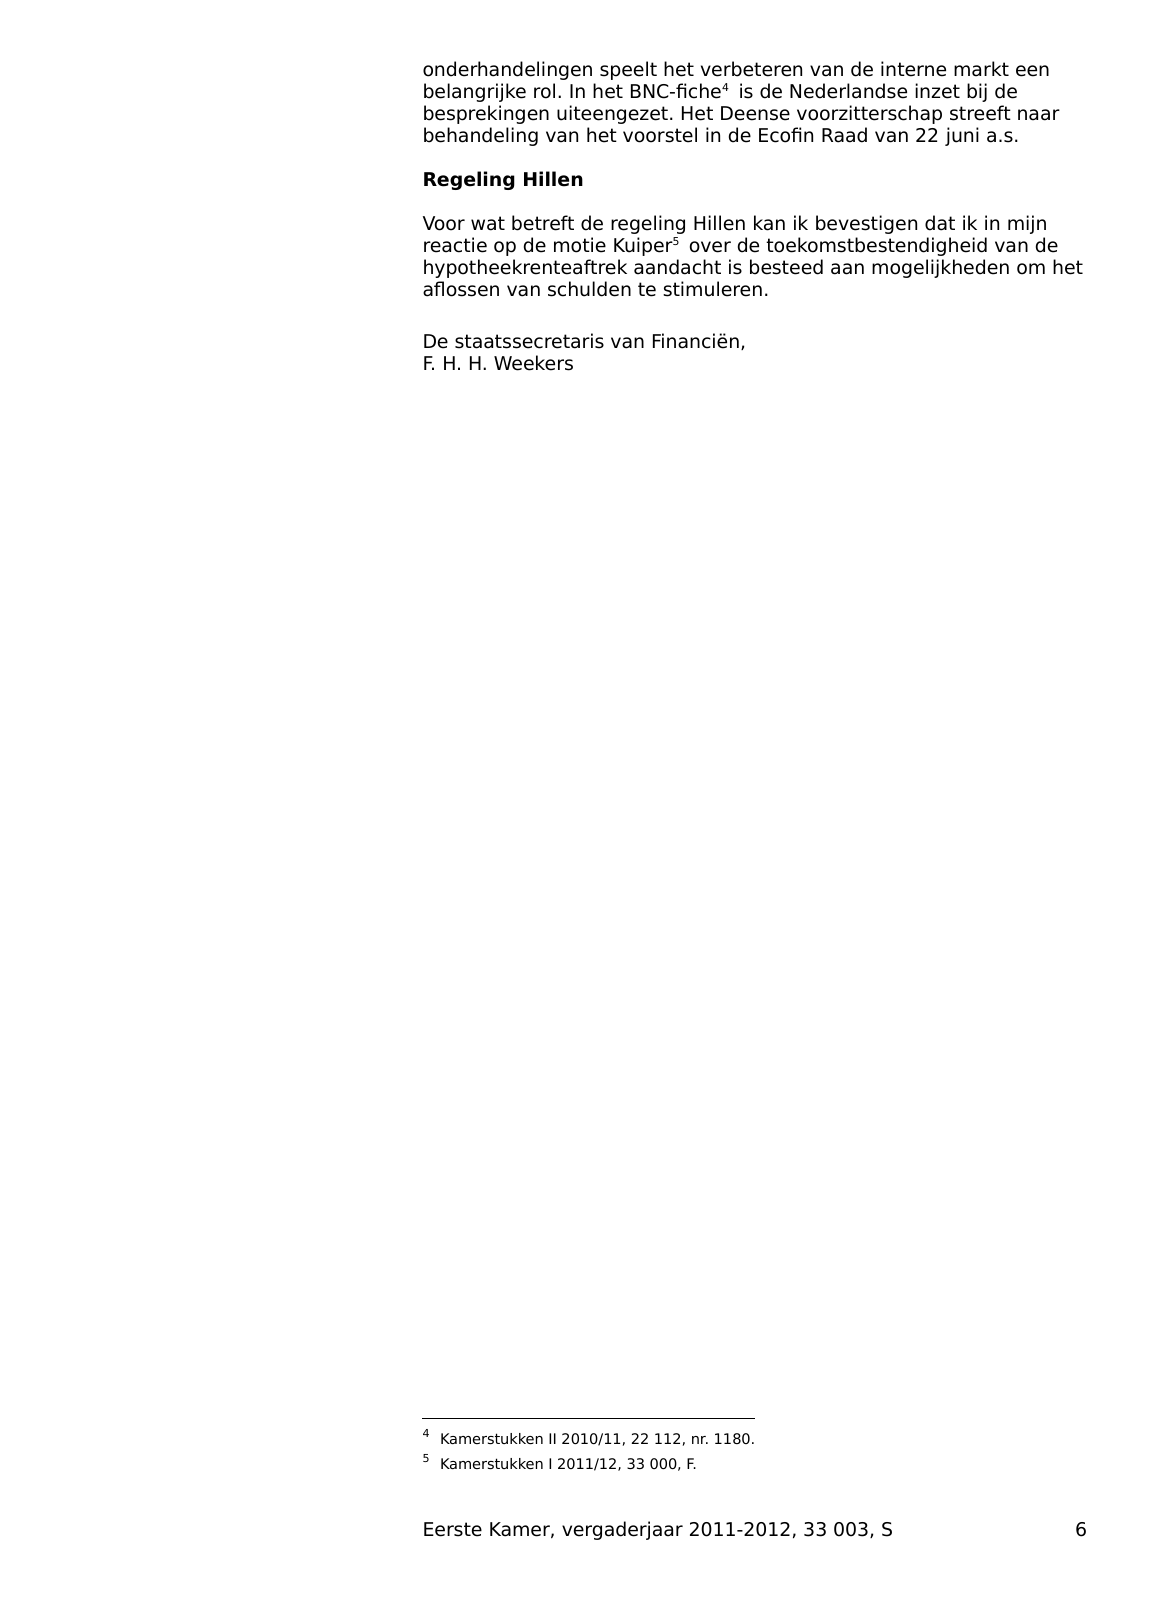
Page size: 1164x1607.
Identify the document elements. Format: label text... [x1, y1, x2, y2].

subtitle Regeling Hillen [422, 169, 1087, 191]
text Kamerstukken I 2011/12, 33 000, F. [422, 1452, 1087, 1474]
text Kamerstukken II 2010/11, 22 112, nr. 1180. [422, 1427, 1087, 1449]
text onderhandelingen speelt het verbeteren van de interne markt een belangrijke rol. In het BNC-fiche is de Nederlandse inzet bij de besprekingen uiteengezet. Het Deense voorzitterschap streeft naar behandeling van het voorstel in de Ecofin Raad van 22 juni a.s. [422, 59, 1087, 147]
text De staatssecretaris van Financiën, F. H. H. Weekers [422, 331, 1087, 375]
text Voor wat betreft de regeling Hillen kan ik bevestigen dat ik in mijn reactie op de motie Kuiper over de toekomstbestendigheid van de hypotheekrenteaftrek aandacht is besteed aan mogelijkheden om het aflossen van schulden te stimuleren. [422, 213, 1087, 301]
